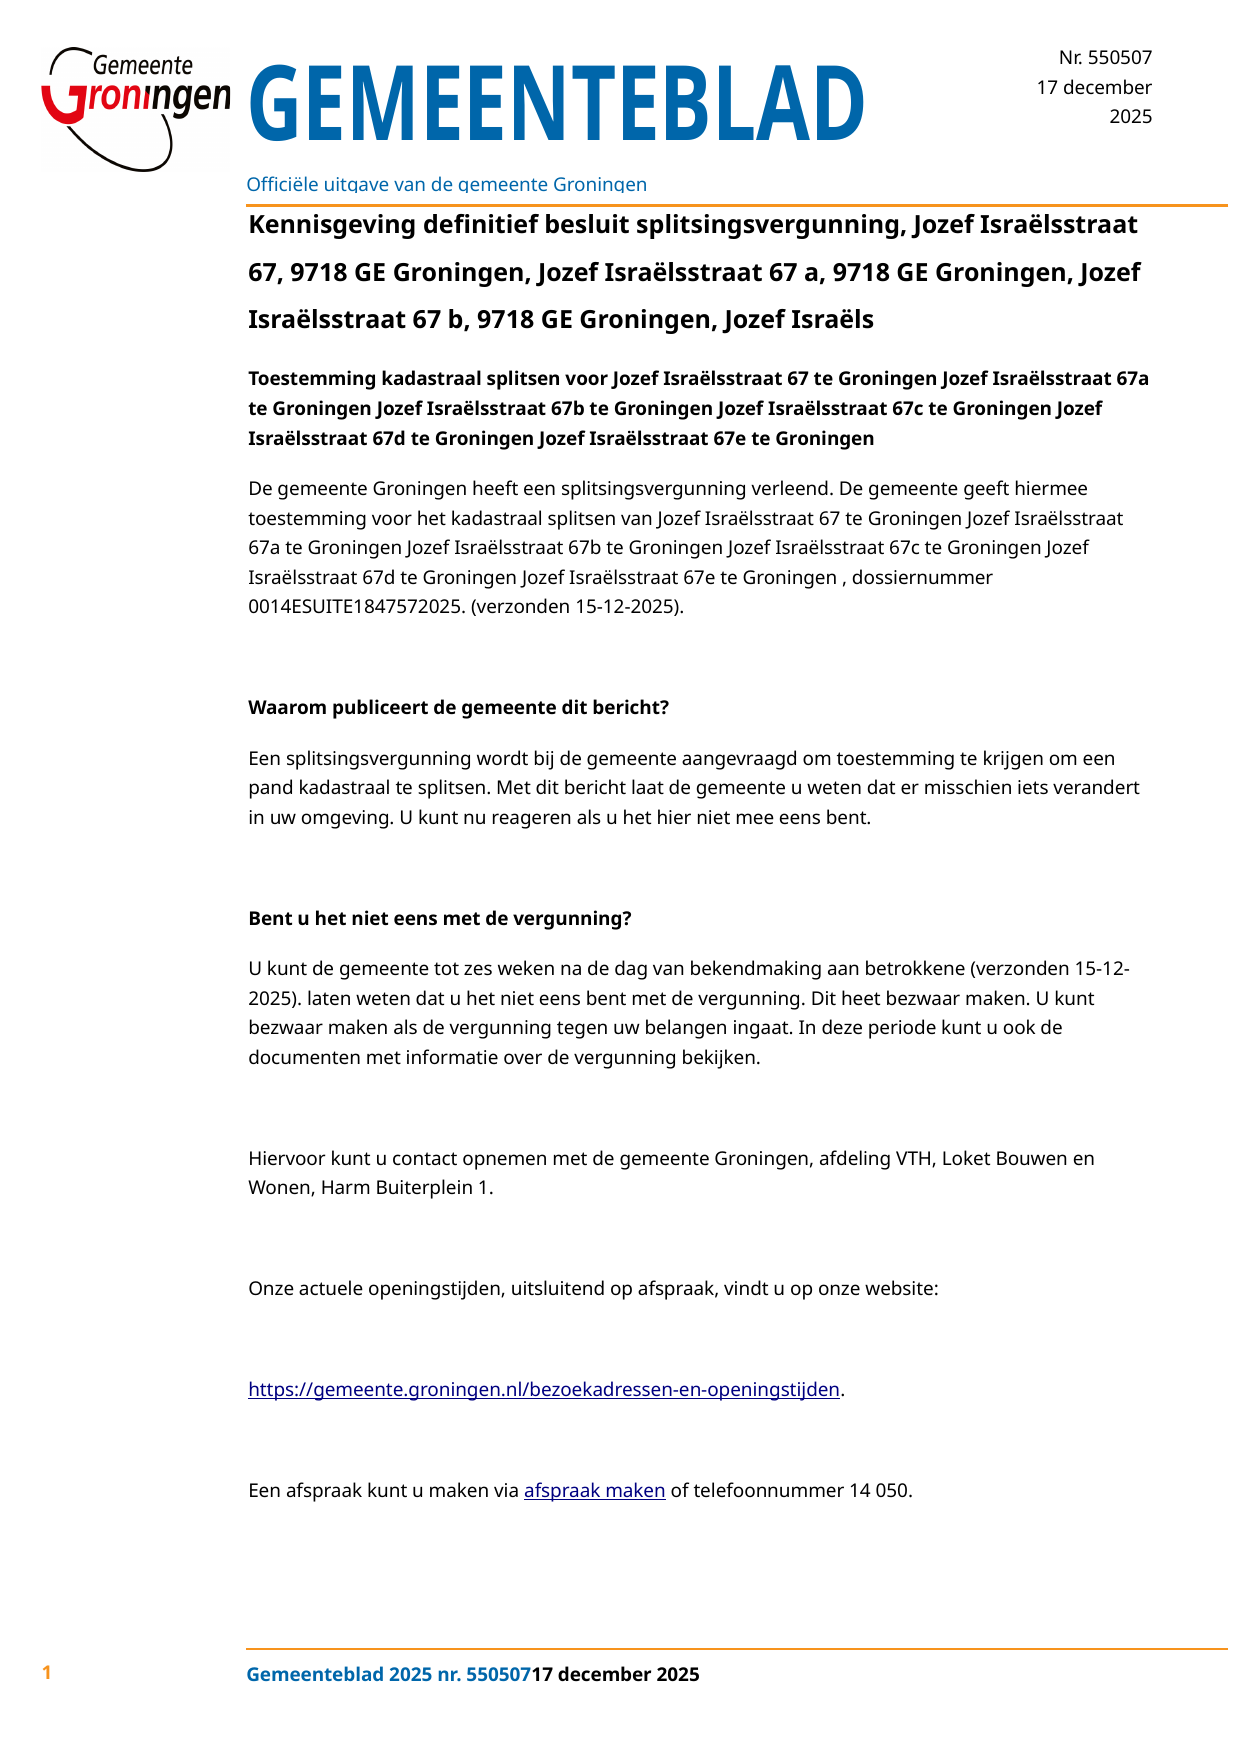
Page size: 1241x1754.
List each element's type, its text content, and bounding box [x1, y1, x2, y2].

text Bent u het niet eens met de vergunning? [248, 905, 1152, 930]
text Een afspraak kunt u maken via afspraak maken of telefoonnummer 14 050. [248, 1477, 1152, 1502]
text U kunt de gemeente tot zes weken na de dag van bekendmaking aan betrokkene (verzonden 15-12-2025). laten weten dat u het niet eens bent met de vergunning. Dit heet bezwaar maken. U kunt bezwaar maken als de vergunning tegen uw belangen ingaat. In deze periode kunt u ook de documenten met informatie over de vergunning bekijken. [248, 955, 1152, 1069]
text Kennisgeving definitief besluit splitsingsvergunning, Jozef Israëlsstraat 67, 9718 GE Groningen, Jozef Israëlsstraat 67 a, 9718 GE Groningen, Jozef Israëlsstraat 67 b, 9718 GE Groningen, Jozef Israëls [248, 207, 1152, 336]
text Een splitsingsvergunning wordt bij de gemeente aangevraagd om toestemming te krijgen om een pand kadastraal te splitsen. Met dit bericht laat de gemeente u weten dat er misschien iets verandert in uw omgeving. U kunt nu reageren als u het hier niet mee eens bent. [248, 745, 1152, 829]
text Toestemming kadastraal splitsen voor Jozef Israëlsstraat 67 te Groningen Jozef Israëlsstraat 67a te Groningen Jozef Israëlsstraat 67b te Groningen Jozef Israëlsstraat 67c te Groningen Jozef Israëlsstraat 67d te Groningen Jozef Israëlsstraat 67e te Groningen [248, 366, 1152, 450]
text Hiervoor kunt u contact opnemen met de gemeente Groningen, afdeling VTH, Loket Bouwen en Wonen, Harm Buiterplein 1. [248, 1145, 1152, 1200]
text https://gemeente.groningen.nl/bezoekadressen-en-openingstijden. [248, 1376, 1152, 1402]
text Waarom publiceert de gemeente dit bericht? [248, 694, 1152, 720]
text Onze actuele openingstijden, uitsluitend op afspraak, vindt u op onze website: [248, 1275, 1152, 1301]
text De gemeente Groningen heeft een splitsingsvergunning verleend. De gemeente geeft hiermee toestemming voor het kadastraal splitsen van Jozef Israëlsstraat 67 te Groningen Jozef Israëlsstraat 67a te Groningen Jozef Israëlsstraat 67b te Groningen Jozef Israëlsstraat 67c te Groningen Jozef Israëlsstraat 67d te Groningen Jozef Israëlsstraat 67e te Groningen , dossiernummer 0014ESUITE1847572025. (verzonden 15-12-2025). [248, 475, 1152, 619]
picture [41, 47, 231, 172]
